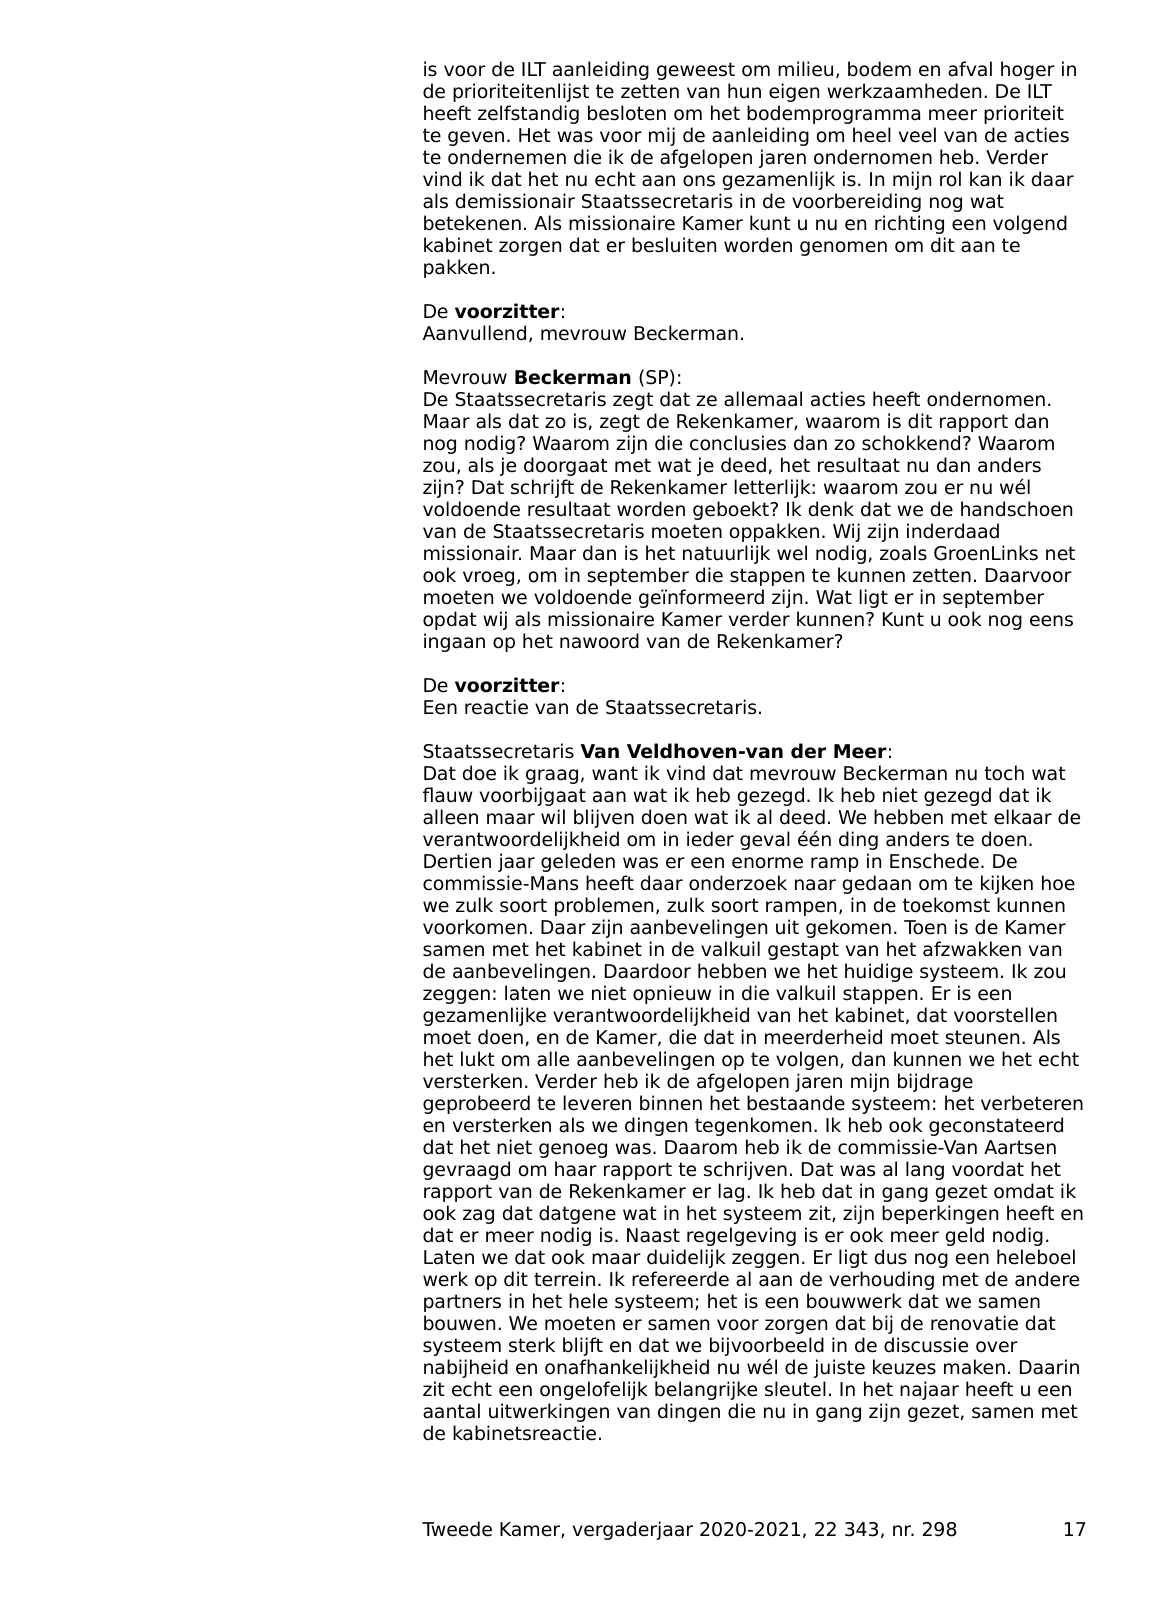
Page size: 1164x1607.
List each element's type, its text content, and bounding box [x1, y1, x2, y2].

text De voorzitter: [422, 675, 1087, 697]
text Dat doe ik graag, want ik vind dat mevrouw Beckerman nu toch wat flauw voorbijgaat aan wat ik heb gezegd. Ik heb niet gezegd dat ik alleen maar wil blijven doen wat ik al deed. We hebben met elkaar de verantwoordelijkheid om in ieder geval één ding anders te doen. Dertien jaar geleden was er een enorme ramp in Enschede. De commissie-Mans heeft daar onderzoek naar gedaan om te kijken hoe we zulk soort problemen, zulk soort rampen, in de toekomst kunnen voorkomen. Daar zijn aanbevelingen uit gekomen. Toen is de Kamer samen met het kabinet in de valkuil gestapt van het afzwakken van de aanbevelingen. Daardoor hebben we het huidige systeem. Ik zou zeggen: laten we niet opnieuw in die valkuil stappen. Er is een gezamenlijke verantwoordelijkheid van het kabinet, dat voorstellen moet doen, en de Kamer, die dat in meerderheid moet steunen. Als het lukt om alle aanbevelingen op te volgen, dan kunnen we het echt versterken. Verder heb ik de afgelopen jaren mijn bijdrage geprobeerd te leveren binnen het bestaande systeem: het verbeteren en versterken als we dingen tegenkomen. Ik heb ook geconstateerd dat het niet genoeg was. Daarom heb ik de commissie-Van Aartsen gevraagd om haar rapport te schrijven. Dat was al lang voordat het rapport van de Rekenkamer er lag. Ik heb dat in gang gezet omdat ik ook zag dat datgene wat in het systeem zit, zijn beperkingen heeft en dat er meer nodig is. Naast regelgeving is er ook meer geld nodig. Laten we dat ook maar duidelijk zeggen. Er ligt dus nog een heleboel werk op dit terrein. Ik refereerde al aan de verhouding met de andere partners in het hele systeem; het is een bouwwerk dat we samen bouwen. We moeten er samen voor zorgen dat bij de renovatie dat systeem sterk blijft en dat we bijvoorbeeld in de discussie over nabijheid en onafhankelijkheid nu wél de juiste keuzes maken. Daarin zit echt een ongelofelijk belangrijke sleutel. In het najaar heeft u een aantal uitwerkingen van dingen die nu in gang zijn gezet, samen met de kabinetsreactie. [422, 763, 1087, 1444]
text is voor de ILT aanleiding geweest om milieu, bodem en afval hoger in de prioriteitenlijst te zetten van hun eigen werkzaamheden. De ILT heeft zelfstandig besloten om het bodemprogramma meer prioriteit te geven. Het was voor mij de aanleiding om heel veel van de acties te ondernemen die ik de afgelopen jaren ondernomen heb. Verder vind ik dat het nu echt aan ons gezamenlijk is. In mijn rol kan ik daar als demissionair Staatssecretaris in de voorbereiding nog wat betekenen. Als missionaire Kamer kunt u nu en richting een volgend kabinet zorgen dat er besluiten worden genomen om dit aan te pakken. [422, 59, 1087, 279]
text De Staatssecretaris zegt dat ze allemaal acties heeft ondernomen. Maar als dat zo is, zegt de Rekenkamer, waarom is dit rapport dan nog nodig? Waarom zijn die conclusies dan zo schokkend? Waarom zou, als je doorgaat met wat je deed, het resultaat nu dan anders zijn? Dat schrijft de Rekenkamer letterlijk: waarom zou er nu wél voldoende resultaat worden geboekt? Ik denk dat we de handschoen van de Staatssecretaris moeten oppakken. Wij zijn inderdaad missionair. Maar dan is het natuurlijk wel nodig, zoals GroenLinks net ook vroeg, om in september die stappen te kunnen zetten. Daarvoor moeten we voldoende geïnformeerd zijn. Wat ligt er in september opdat wij als missionaire Kamer verder kunnen? Kunt u ook nog eens ingaan op het nawoord van de Rekenkamer? [422, 389, 1087, 653]
text Mevrouw Beckerman (SP): [422, 367, 1087, 389]
text Staatssecretaris Van Veldhoven-van der Meer: [422, 741, 1087, 763]
text Een reactie van de Staatssecretaris. [422, 697, 1087, 719]
text Aanvullend, mevrouw Beckerman. [422, 323, 1087, 345]
text De voorzitter: [422, 301, 1087, 323]
